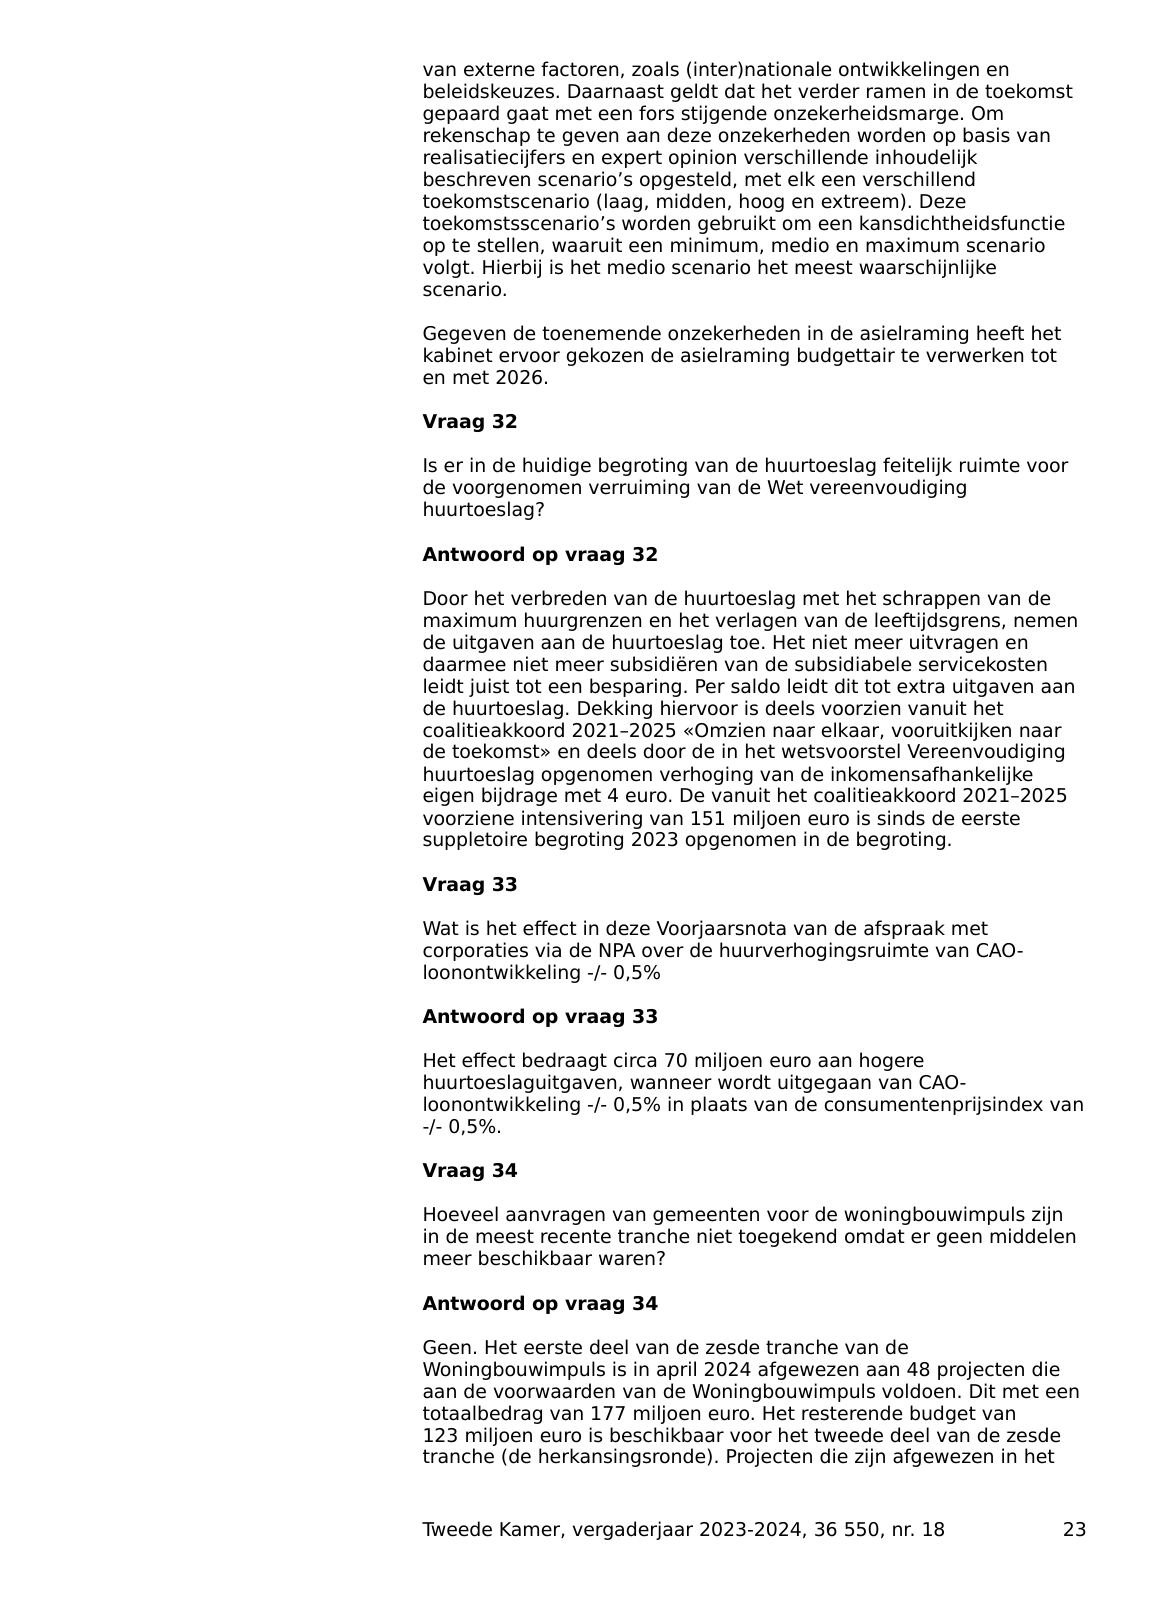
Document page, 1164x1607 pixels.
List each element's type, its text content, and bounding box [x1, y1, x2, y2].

subtitle Antwoord op vraag 32 [422, 543, 1087, 565]
text Gegeven de toenemende onzekerheden in de asielraming heeft het kabinet ervoor gekozen de asielraming budgettair te verwerken tot en met 2026. [422, 323, 1087, 389]
subtitle Antwoord op vraag 33 [422, 1006, 1087, 1028]
subtitle Vraag 34 [422, 1160, 1087, 1182]
subtitle Antwoord op vraag 34 [422, 1292, 1087, 1314]
text Hoeveel aanvragen van gemeenten voor de woningbouwimpuls zijn in de meest recente tranche niet toegekend omdat er geen middelen meer beschikbaar waren? [422, 1204, 1087, 1270]
text Geen. Het eerste deel van de zesde tranche van de Woningbouwimpuls is in april 2024 afgewezen aan 48 projecten die aan de voorwaarden van de Woningbouwimpuls voldoen. Dit met een totaalbedrag van 177 miljoen euro. Het resterende budget van 123 miljoen euro is beschikbaar voor het tweede deel van de zesde tranche (de herkansingsronde). Projecten die zijn afgewezen in het [422, 1337, 1087, 1468]
text Is er in de huidige begroting van de huurtoeslag feitelijk ruimte voor de voorgenomen verruiming van de Wet vereenvoudiging huurtoeslag? [422, 455, 1087, 521]
subtitle Vraag 32 [422, 411, 1087, 433]
subtitle Vraag 33 [422, 873, 1087, 896]
text Het effect bedraagt circa 70 miljoen euro aan hogere huurtoeslaguitgaven, wanneer wordt uitgegaan van CAO-loonontwikkeling -/- 0,5% in plaats van de consumentenprijsindex van -/- 0,5%. [422, 1050, 1087, 1138]
text van externe factoren, zoals (inter)nationale ontwikkelingen en beleidskeuzes. Daarnaast geldt dat het verder ramen in de toekomst gepaard gaat met een fors stijgende onzekerheidsmarge. Om rekenschap te geven aan deze onzekerheden worden op basis van realisatiecijfers en expert opinion verschillende inhoudelijk beschreven scenario’s opgesteld, met elk een verschillend toekomstscenario (laag, midden, hoog en extreem). Deze toekomstsscenario’s worden gebruikt om een kansdichtheidsfunctie op te stellen, waaruit een minimum, medio en maximum scenario volgt. Hierbij is het medio scenario het meest waarschijnlijke scenario. [422, 59, 1087, 301]
text Wat is het effect in deze Voorjaarsnota van de afspraak met corporaties via de NPA over de huurverhogingsruimte van CAO-loonontwikkeling -/- 0,5% [422, 918, 1087, 984]
text Door het verbreden van de huurtoeslag met het schrappen van de maximum huurgrenzen en het verlagen van de leeftijdsgrens, nemen de uitgaven aan de huurtoeslag toe. Het niet meer uitvragen en daarmee niet meer subsidiëren van de subsidiabele servicekosten leidt juist tot een besparing. Per saldo leidt dit tot extra uitgaven aan de huurtoeslag. Dekking hiervoor is deels voorzien vanuit het coalitieakkoord 2021–2025 «Omzien naar elkaar, vooruitkijken naar de toekomst» en deels door de in het wetsvoorstel Vereenvoudiging huurtoeslag opgenomen verhoging van de inkomensafhankelijke eigen bijdrage met 4 euro. De vanuit het coalitieakkoord 2021–2025 voorziene intensivering van 151 miljoen euro is sinds de eerste suppletoire begroting 2023 opgenomen in de begroting. [422, 588, 1087, 851]
